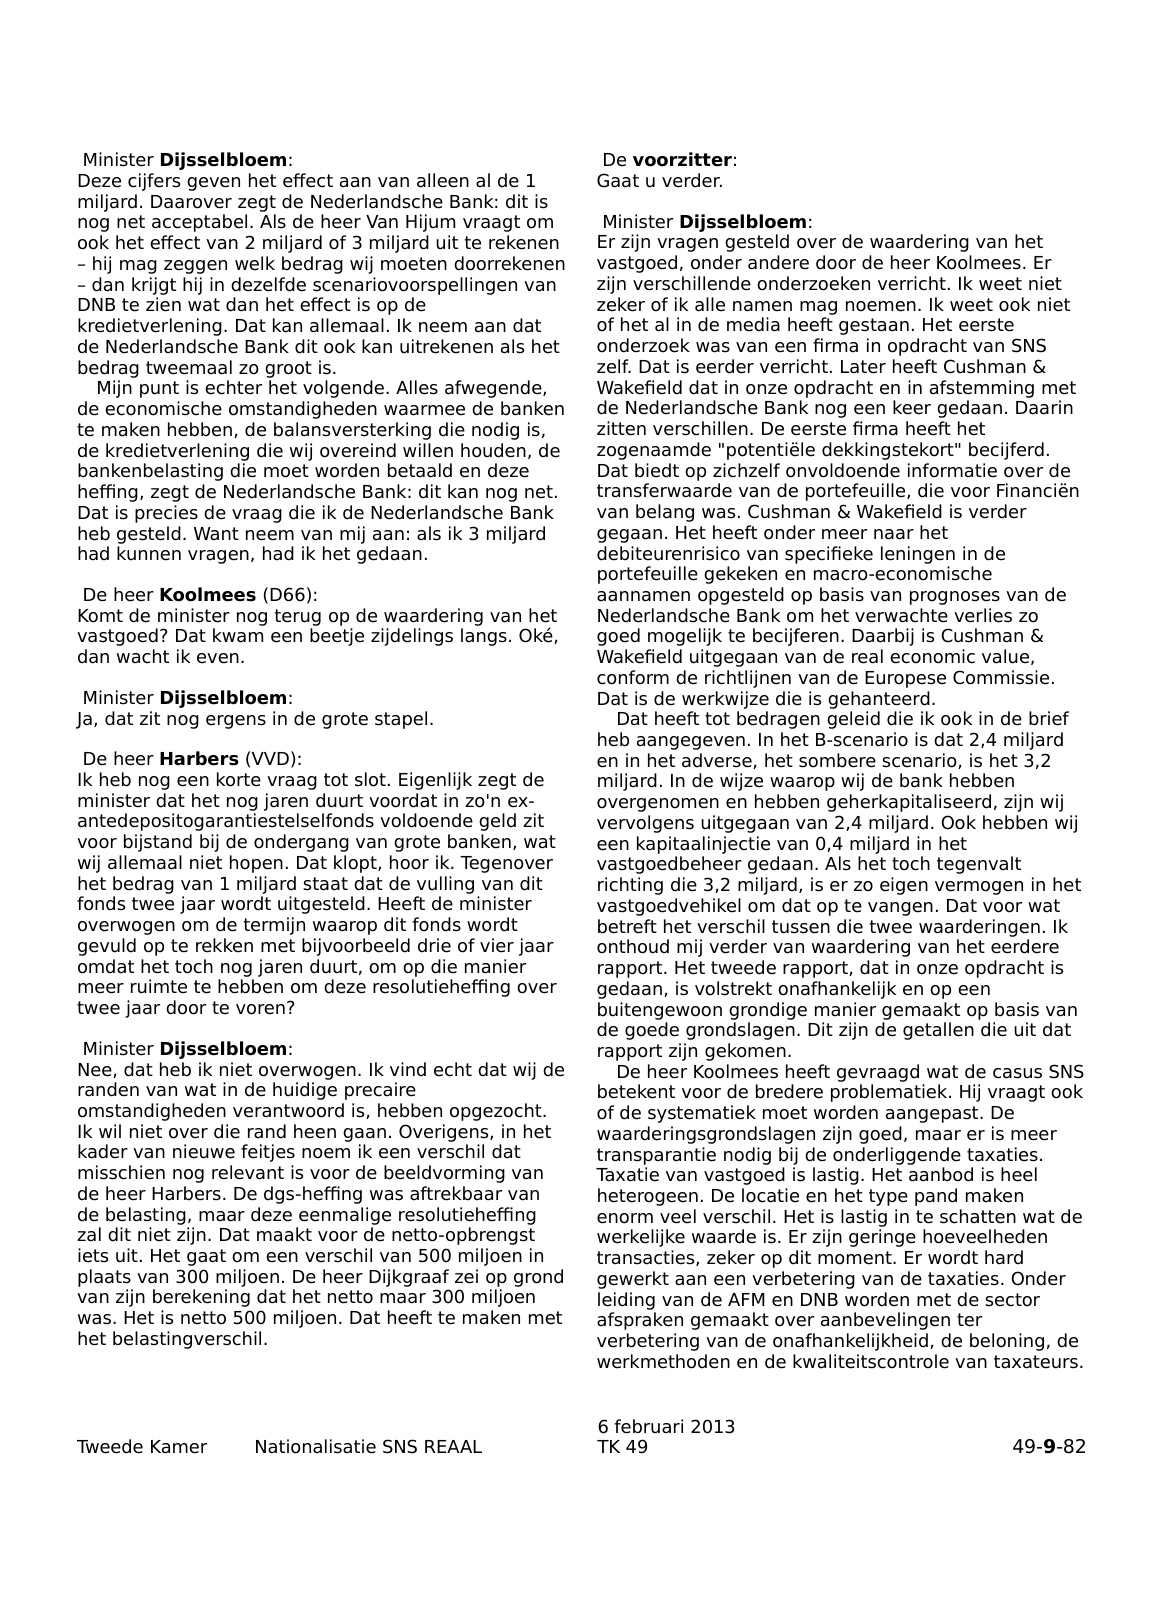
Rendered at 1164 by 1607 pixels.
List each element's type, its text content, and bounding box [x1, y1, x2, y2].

text De voorzitter: [596, 150, 1087, 171]
text Minister Dijsselbloem: [77, 150, 567, 171]
text Deze cijfers geven het effect aan van alleen al de 1 miljard. Daarover zegt de Nederlandsche Bank: dit is nog net acceptabel. Als de heer Van Hijum vraagt om ook het effect van 2 miljard of 3 miljard uit te rekenen – hij mag zeggen welk bedrag wij moeten doorrekenen – dan krijgt hij in dezelfde scenariovoorspellingen van DNB te zien wat dan het effect is op de kredietverlening. Dat kan allemaal. Ik neem aan dat de Nederlandsche Bank dit ook kan uitrekenen als het bedrag tweemaal zo groot is. [77, 171, 567, 378]
text De heer Koolmees (D66): [77, 585, 567, 606]
text De heer Harbers (VVD): [77, 749, 567, 770]
text Dat heeft tot bedragen geleid die ik ook in de brief heb aangegeven. In het B-scenario is dat 2,4 miljard en in het adverse, het sombere scenario, is het 3,2 miljard. In de wijze waarop wij de bank hebben overgenomen en hebben geherkapitaliseerd, zijn wij vervolgens uitgegaan van 2,4 miljard. Ook hebben wij een kapitaalinjectie van 0,4 miljard in het vastgoedbeheer gedaan. Als het toch tegenvalt richting die 3,2 miljard, is er zo eigen vermogen in het vastgoedvehikel om dat op te vangen. Dat voor wat betreft het verschil tussen die twee waarderingen. Ik onthoud mij verder van waardering van het eerdere rapport. Het tweede rapport, dat in onze opdracht is gedaan, is volstrekt onafhankelijk en op een buitengewoon grondige manier gemaakt op basis van de goede grondslagen. Dit zijn de getallen die uit dat rapport zijn gekomen. [596, 709, 1087, 1062]
text Komt de minister nog terug op de waardering van het vastgoed? Dat kwam een beetje zijdelings langs. Oké, dan wacht ik even. [77, 606, 567, 668]
text Gaat u verder. [596, 171, 1087, 192]
text Mijn punt is echter het volgende. Alles afwegende, de economische omstandigheden waarmee de banken te maken hebben, de balansversterking die nodig is, de kredietverlening die wij overeind willen houden, de bankenbelasting die moet worden betaald en deze heffing, zegt de Nederlandsche Bank: dit kan nog net. Dat is precies de vraag die ik de Nederlandsche Bank heb gesteld. Want neem van mij aan: als ik 3 miljard had kunnen vragen, had ik het gedaan. [77, 378, 567, 565]
text Minister Dijsselbloem: [77, 1039, 567, 1059]
text Minister Dijsselbloem: [77, 688, 567, 708]
text De heer Koolmees heeft gevraagd wat de casus SNS betekent voor de bredere problematiek. Hij vraagt ook of de systematiek moet worden aangepast. De waarderingsgrondslagen zijn goed, maar er is meer transparantie nodig bij de onderliggende taxaties. Taxatie van vastgoed is lastig. Het aanbod is heel heterogeen. De locatie en het type pand maken enorm veel verschil. Het is lastig in te schatten wat de werkelijke waarde is. Er zijn geringe hoeveelheden transacties, zeker op dit moment. Er wordt hard gewerkt aan een verbetering van de taxaties. Onder leiding van de AFM en DNB worden met de sector afspraken gemaakt over aanbevelingen ter verbetering van de onafhankelijkheid, de beloning, de werkmethoden en de kwaliteitscontrole van taxateurs. [596, 1062, 1087, 1372]
text Ik heb nog een korte vraag tot slot. Eigenlijk zegt de minister dat het nog jaren duurt voordat in zo'n ex-antedepositogarantiestelselfonds voldoende geld zit voor bijstand bij de ondergang van grote banken, wat wij allemaal niet hopen. Dat klopt, hoor ik. Tegenover het bedrag van 1 miljard staat dat de vulling van dit fonds twee jaar wordt uitgesteld. Heeft de minister overwogen om de termijn waarop dit fonds wordt gevuld op te rekken met bijvoorbeeld drie of vier jaar omdat het toch nog jaren duurt, om op die manier meer ruimte te hebben om deze resolutieheffing over twee jaar door te voren? [77, 770, 567, 1019]
text Ja, dat zit nog ergens in de grote stapel. [77, 708, 567, 729]
text Er zijn vragen gesteld over de waardering van het vastgoed, onder andere door de heer Koolmees. Er zijn verschillende onderzoeken verricht. Ik weet niet zeker of ik alle namen mag noemen. Ik weet ook niet of het al in de media heeft gestaan. Het eerste onderzoek was van een firma in opdracht van SNS zelf. Dat is eerder verricht. Later heeft Cushman & Wakefield dat in onze opdracht en in afstemming met de Nederlandsche Bank nog een keer gedaan. Daarin zitten verschillen. De eerste firma heeft het zogenaamde "potentiële dekkingstekort" becijferd. Dat biedt op zichzelf onvoldoende informatie over de transferwaarde van de portefeuille, die voor Financiën van belang was. Cushman & Wakefield is verder gegaan. Het heeft onder meer naar het debiteurenrisico van specifieke leningen in de portefeuille gekeken en macro-economische aannamen opgesteld op basis van prognoses van de Nederlandsche Bank om het verwachte verlies zo goed mogelijk te becijferen. Daarbij is Cushman & Wakefield uitgegaan van de real economic value, conform de richtlijnen van de Europese Commissie. Dat is de werkwijze die is gehanteerd. [596, 232, 1087, 709]
text Nee, dat heb ik niet overwogen. Ik vind echt dat wij de randen van wat in de huidige precaire omstandigheden verantwoord is, hebben opgezocht. Ik wil niet over die rand heen gaan. Overigens, in het kader van nieuwe feitjes noem ik een verschil dat misschien nog relevant is voor de beeldvorming van de heer Harbers. De dgs-heffing was aftrekbaar van de belasting, maar deze eenmalige resolutieheffing zal dit niet zijn. Dat maakt voor de netto-opbrengst iets uit. Het gaat om een verschil van 500 miljoen in plaats van 300 miljoen. De heer Dijkgraaf zei op grond van zijn berekening dat het netto maar 300 miljoen was. Het is netto 500 miljoen. Dat heeft te maken met het belastingverschil. [77, 1059, 567, 1349]
text Minister Dijsselbloem: [596, 212, 1087, 232]
